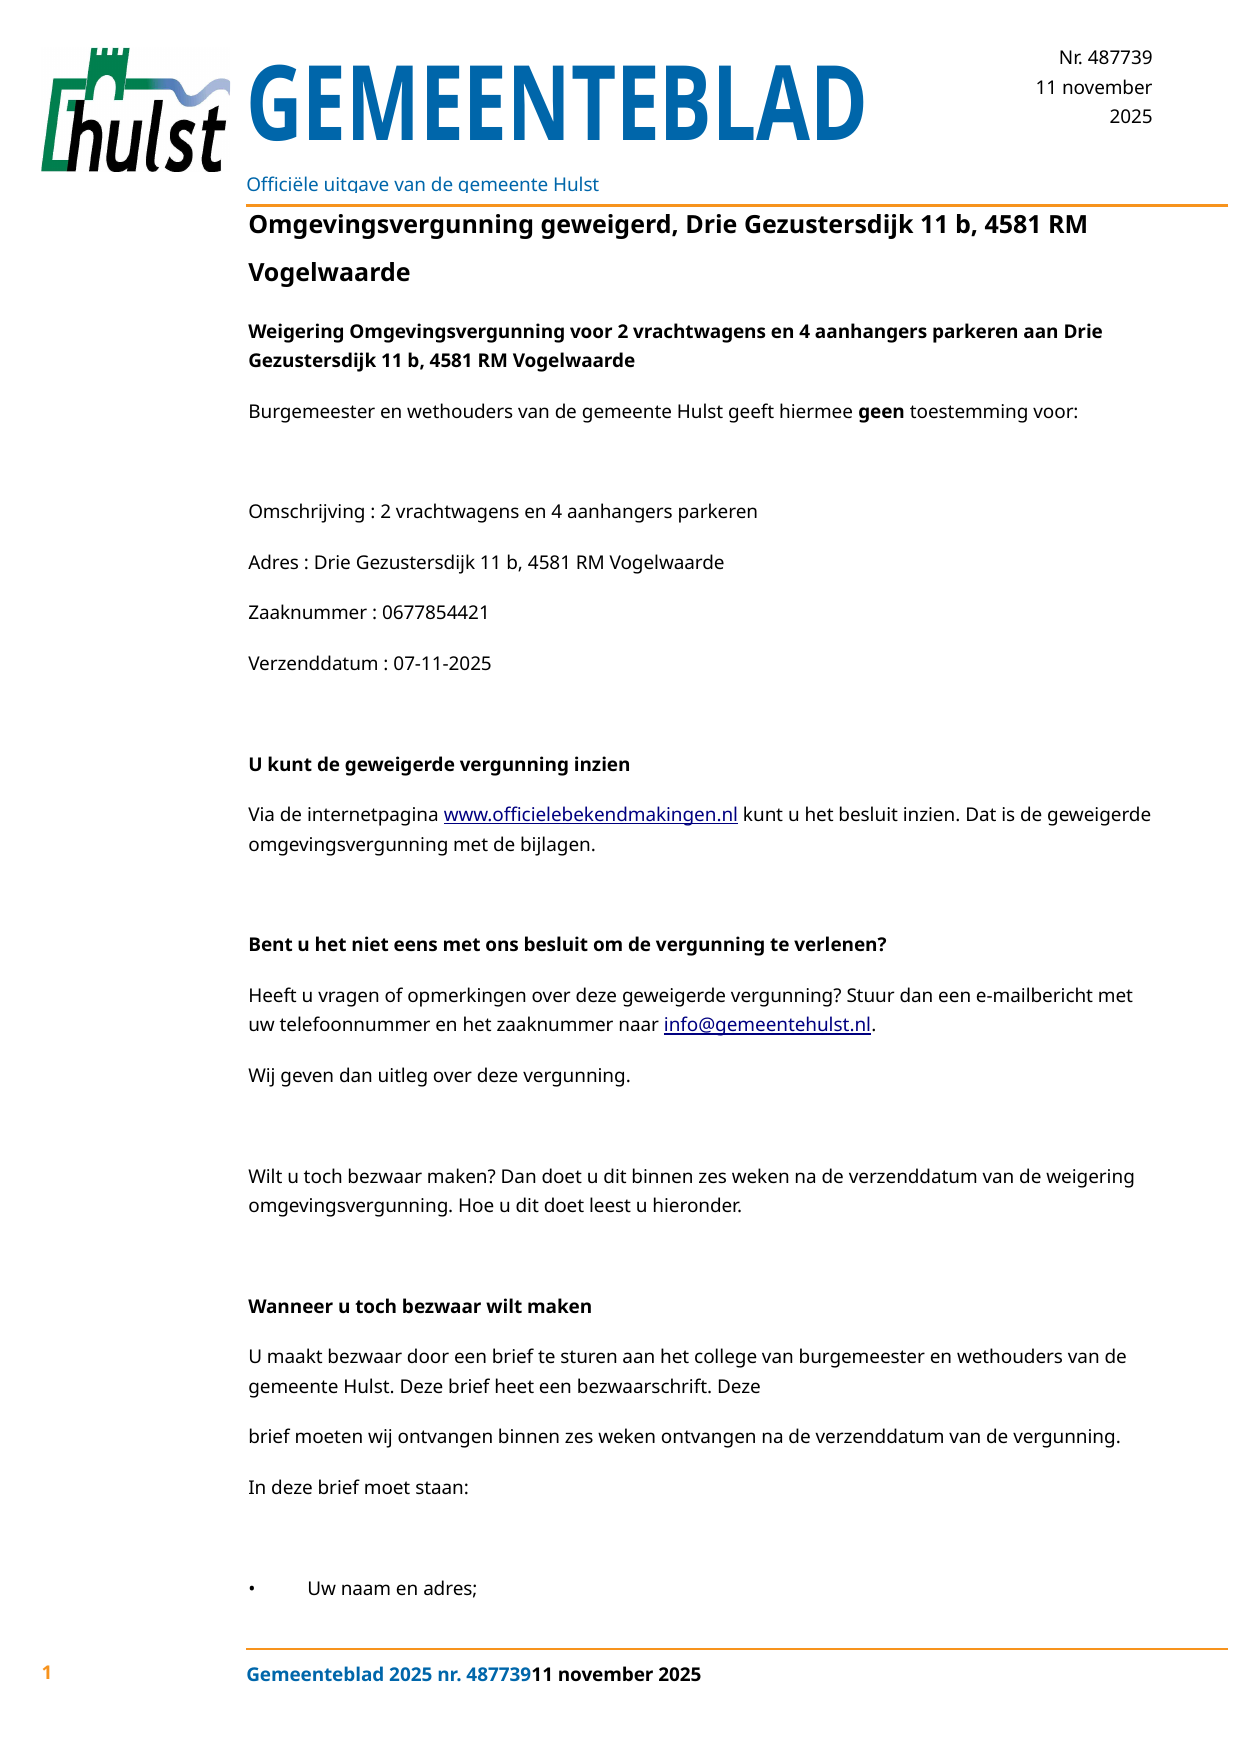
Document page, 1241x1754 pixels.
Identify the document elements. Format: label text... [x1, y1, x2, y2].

text Weigering Omgevingsvergunning voor 2 vrachtwagens en 4 aanhangers parkeren aan Drie Gezustersdijk 11 b, 4581 RM Vogelwaarde [248, 318, 1152, 373]
text Adres : Drie Gezustersdijk 11 b, 4581 RM Vogelwaarde [248, 549, 1152, 575]
text Bent u het niet eens met ons besluit om de vergunning te verlenen? [248, 932, 1152, 957]
text brief moeten wij ontvangen binnen zes weken ontvangen na de verzenddatum van de vergunning. [248, 1424, 1152, 1449]
text U kunt de geweigerde vergunning inzien [248, 751, 1152, 777]
text Burgemeester en wethouders van de gemeente Hulst geeft hiermee geen toestemming voor: [248, 398, 1152, 424]
text Omschrijving : 2 vrachtwagens en 4 aanhangers parkeren [248, 499, 1152, 524]
text Wij geven dan uitleg over deze vergunning. [248, 1062, 1152, 1088]
picture [41, 47, 231, 172]
text U maakt bezwaar door een brief te sturen aan het college van burgemeester en wethouders van de gemeente Hulst. Deze brief heet een bezwaarschrift. Deze [248, 1344, 1152, 1399]
text Verzenddatum : 07-11-2025 [248, 650, 1152, 676]
text Omgevingsvergunning geweigerd, Drie Gezustersdijk 11 b, 4581 RM Vogelwaarde [248, 207, 1152, 288]
list Uw naam en adres; [248, 1575, 1152, 1601]
text Wanneer u toch bezwaar wilt maken [248, 1293, 1152, 1319]
text Zaaknummer : 0677854421 [248, 599, 1152, 625]
text In deze brief moet staan: [248, 1474, 1152, 1500]
text Via de internetpagina www.officielebekendmakingen.nl kunt u het besluit inzien. Dat is de geweigerde omgevingsvergunning met de bijlagen. [248, 801, 1152, 857]
text Heeft u vragen of opmerkingen over deze geweigerde vergunning? Stuur dan een e-mailbericht met uw telefoonnummer en het zaaknummer naar info@gemeentehulst.nl. [248, 982, 1152, 1037]
text Wilt u toch bezwaar maken? Dan doet u dit binnen zes weken na de verzenddatum van de weigering omgevingsvergunning. Hoe u dit doet leest u hieronder. [248, 1163, 1152, 1218]
